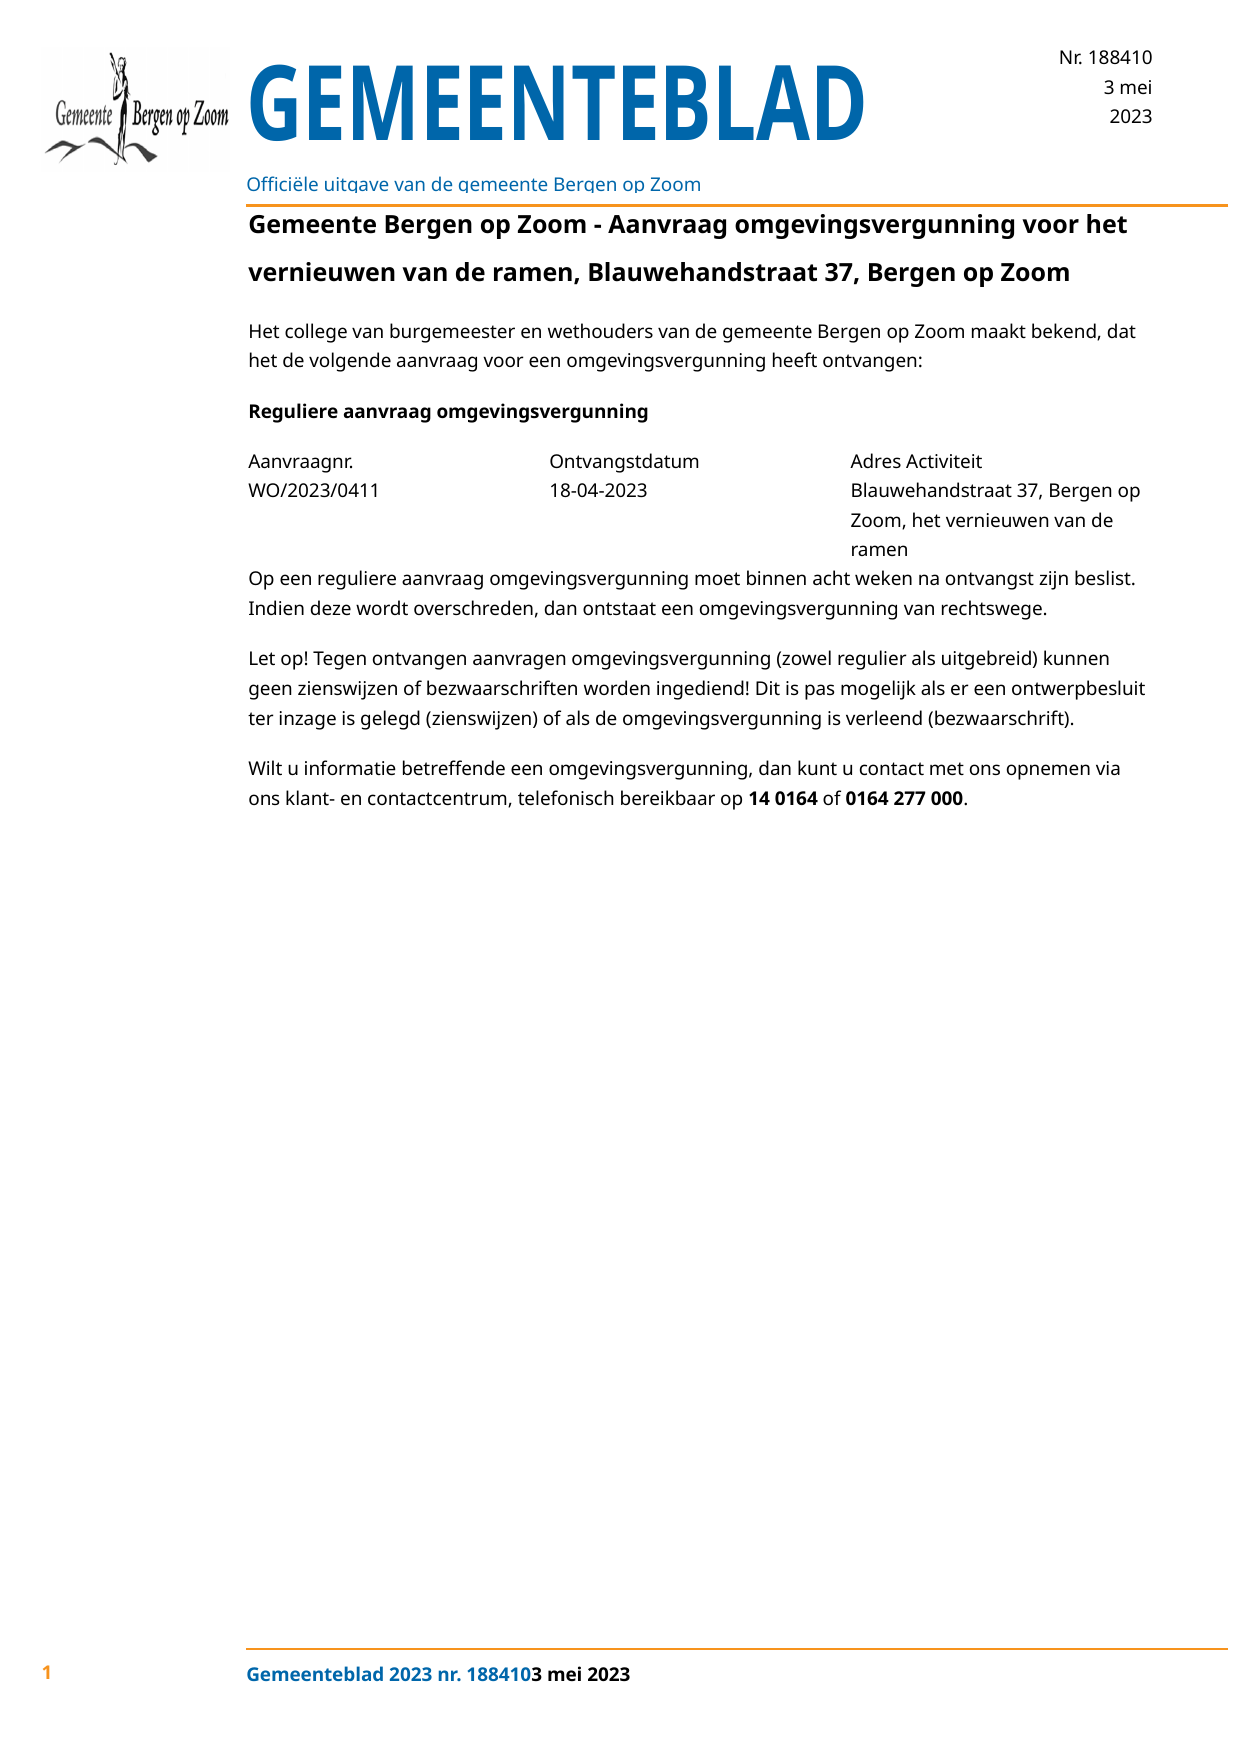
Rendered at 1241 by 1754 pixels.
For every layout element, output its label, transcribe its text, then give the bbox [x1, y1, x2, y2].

text Wilt u informatie betreffende een omgevingsvergunning, dan kunt u contact met ons opnemen via ons klant- en contactcentrum, telefonisch bereikbaar op 14 0164 of 0164 277 000. [248, 755, 1152, 811]
text Het college van burgemeester en wethouders van de gemeente Bergen op Zoom maakt bekend, dat het de volgende aanvraag voor een omgevingsvergunning heeft ontvangen: [248, 318, 1152, 373]
text Op een reguliere aanvraag omgevingsvergunning moet binnen acht weken na ontvangst zijn beslist. Indien deze wordt overschreden, dan ontstaat een omgevingsvergunning van rechtswege. [248, 566, 1152, 621]
table_header Aanvraagnr. [248, 449, 549, 474]
table_header Ontvangstdatum [549, 449, 850, 474]
picture [41, 47, 231, 172]
table_header Adres Activiteit [850, 449, 1152, 474]
table_header WO/2023/0411 [248, 478, 549, 562]
text Reguliere aanvraag omgevingsvergunning [248, 398, 1152, 424]
text Let op! Tegen ontvangen aanvragen omgevingsvergunning (zowel regulier als uitgebreid) kunnen geen zienswijzen of bezwaarschriften worden ingediend! Dit is pas mogelijk als er een ontwerpbesluit ter inzage is gelegd (zienswijzen) of als de omgevingsvergunning is verleend (bezwaarschrift). [248, 646, 1152, 731]
table_header Blauwehandstraat 37, Bergen op Zoom, het vernieuwen van de ramen [850, 478, 1152, 562]
table_header 18-04-2023 [549, 478, 850, 562]
text Gemeente Bergen op Zoom - Aanvraag omgevingsvergunning voor het vernieuwen van de ramen, Blauwehandstraat 37, Bergen op Zoom [248, 207, 1152, 288]
